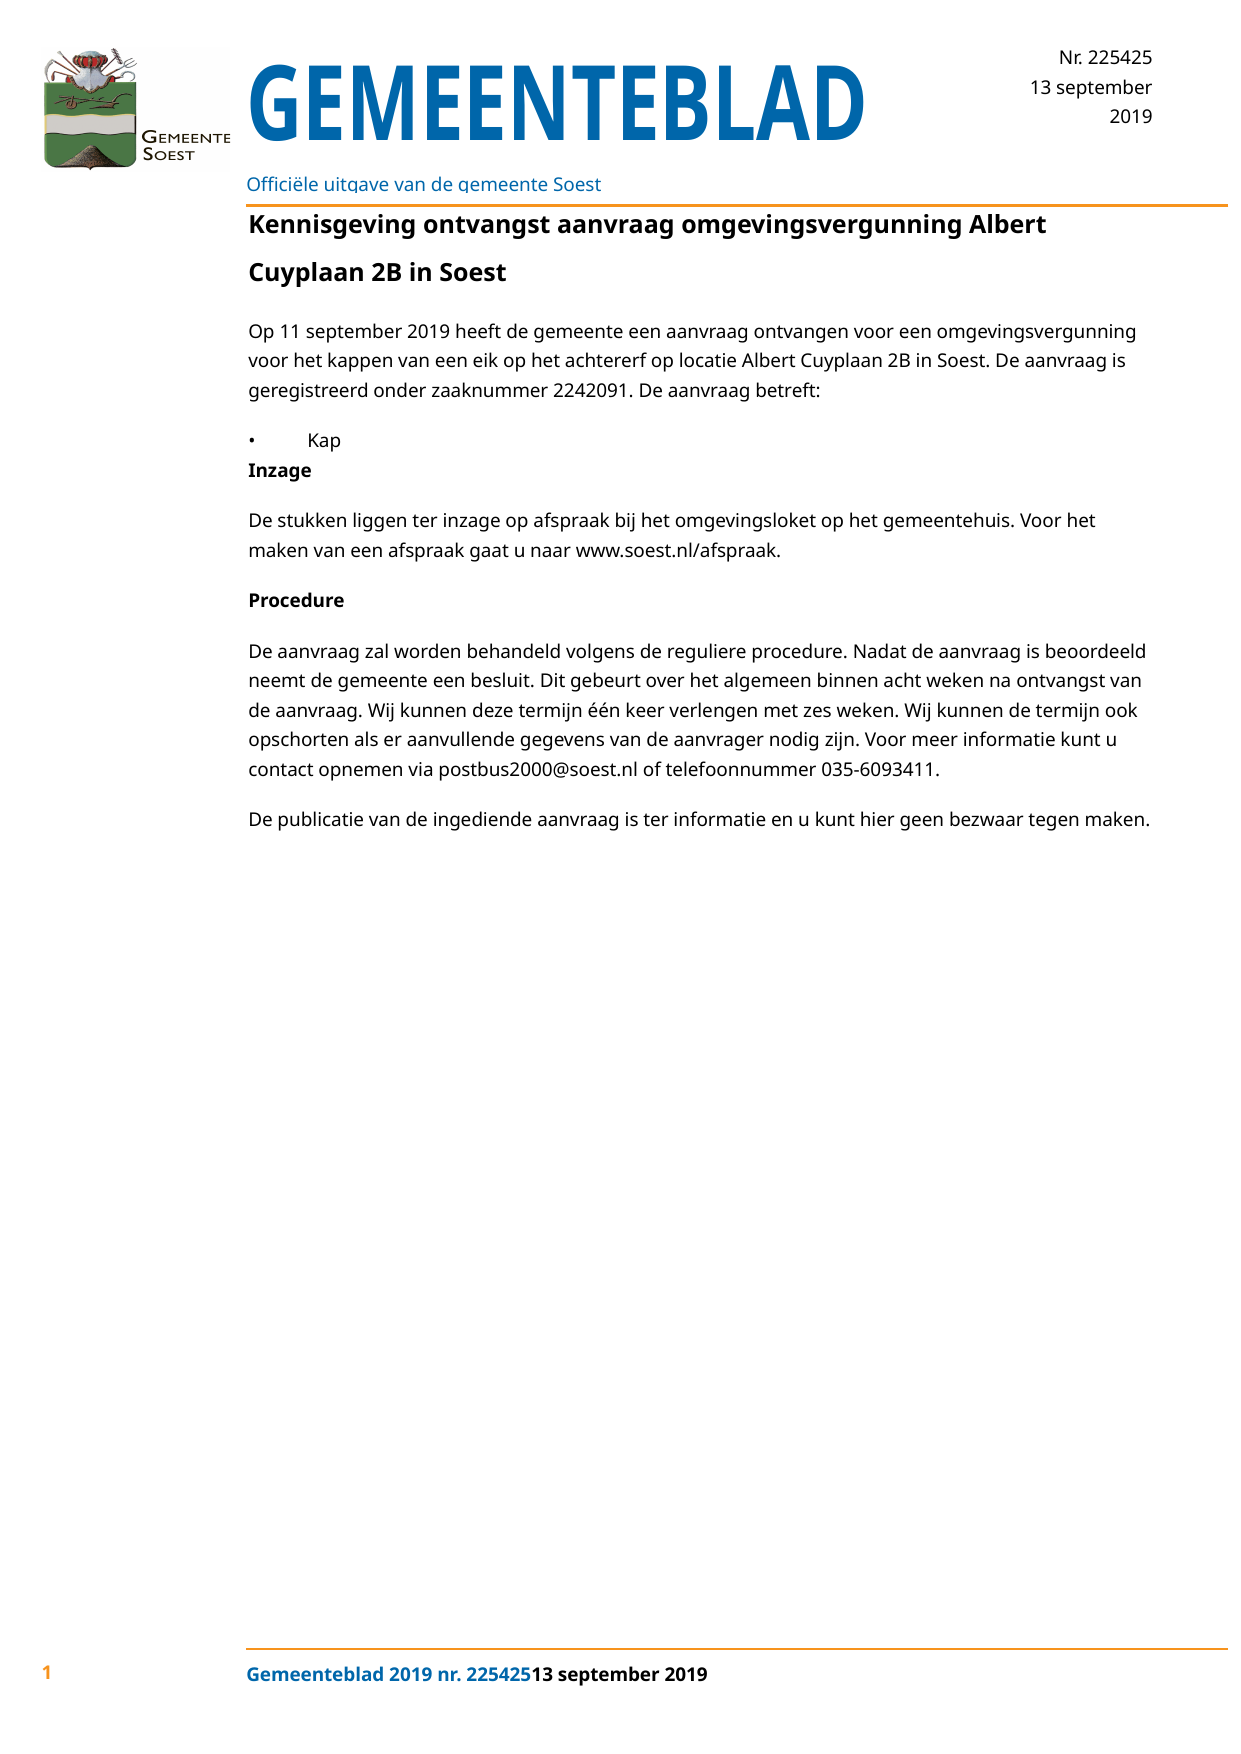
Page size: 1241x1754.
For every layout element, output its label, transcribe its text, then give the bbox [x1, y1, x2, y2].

list Kap [248, 427, 1152, 453]
text Kennisgeving ontvangst aanvraag omgevingsvergunning Albert Cuyplaan 2B in Soest [248, 207, 1152, 288]
text Op 11 september 2019 heeft de gemeente een aanvraag ontvangen voor een omgevingsvergunning voor het kappen van een eik op het achtererf op locatie Albert Cuyplaan 2B in Soest. De aanvraag is geregistreerd onder zaaknummer 2242091. De aanvraag betreft: [248, 318, 1152, 403]
text Inzage [248, 457, 1152, 483]
text De publicatie van de ingediende aanvraag is ter informatie en u kunt hier geen bezwaar tegen maken. [248, 807, 1152, 832]
picture [41, 47, 231, 172]
text De aanvraag zal worden behandeld volgens de reguliere procedure. Nadat de aanvraag is beoordeeld neemt de gemeente een besluit. Dit gebeurt over het algemeen binnen acht weken na ontvangst van de aanvraag. Wij kunnen deze termijn één keer verlengen met zes weken. Wij kunnen de termijn ook opschorten als er aanvullende gegevens van de aanvrager nodig zijn. Voor meer informatie kunt u contact opnemen via postbus2000@soest.nl of telefoonnummer 035-6093411. [248, 638, 1152, 782]
text Procedure [248, 587, 1152, 613]
text De stukken liggen ter inzage op afspraak bij het omgevingsloket op het gemeentehuis. Voor het maken van een afspraak gaat u naar www.soest.nl/afspraak. [248, 507, 1152, 563]
